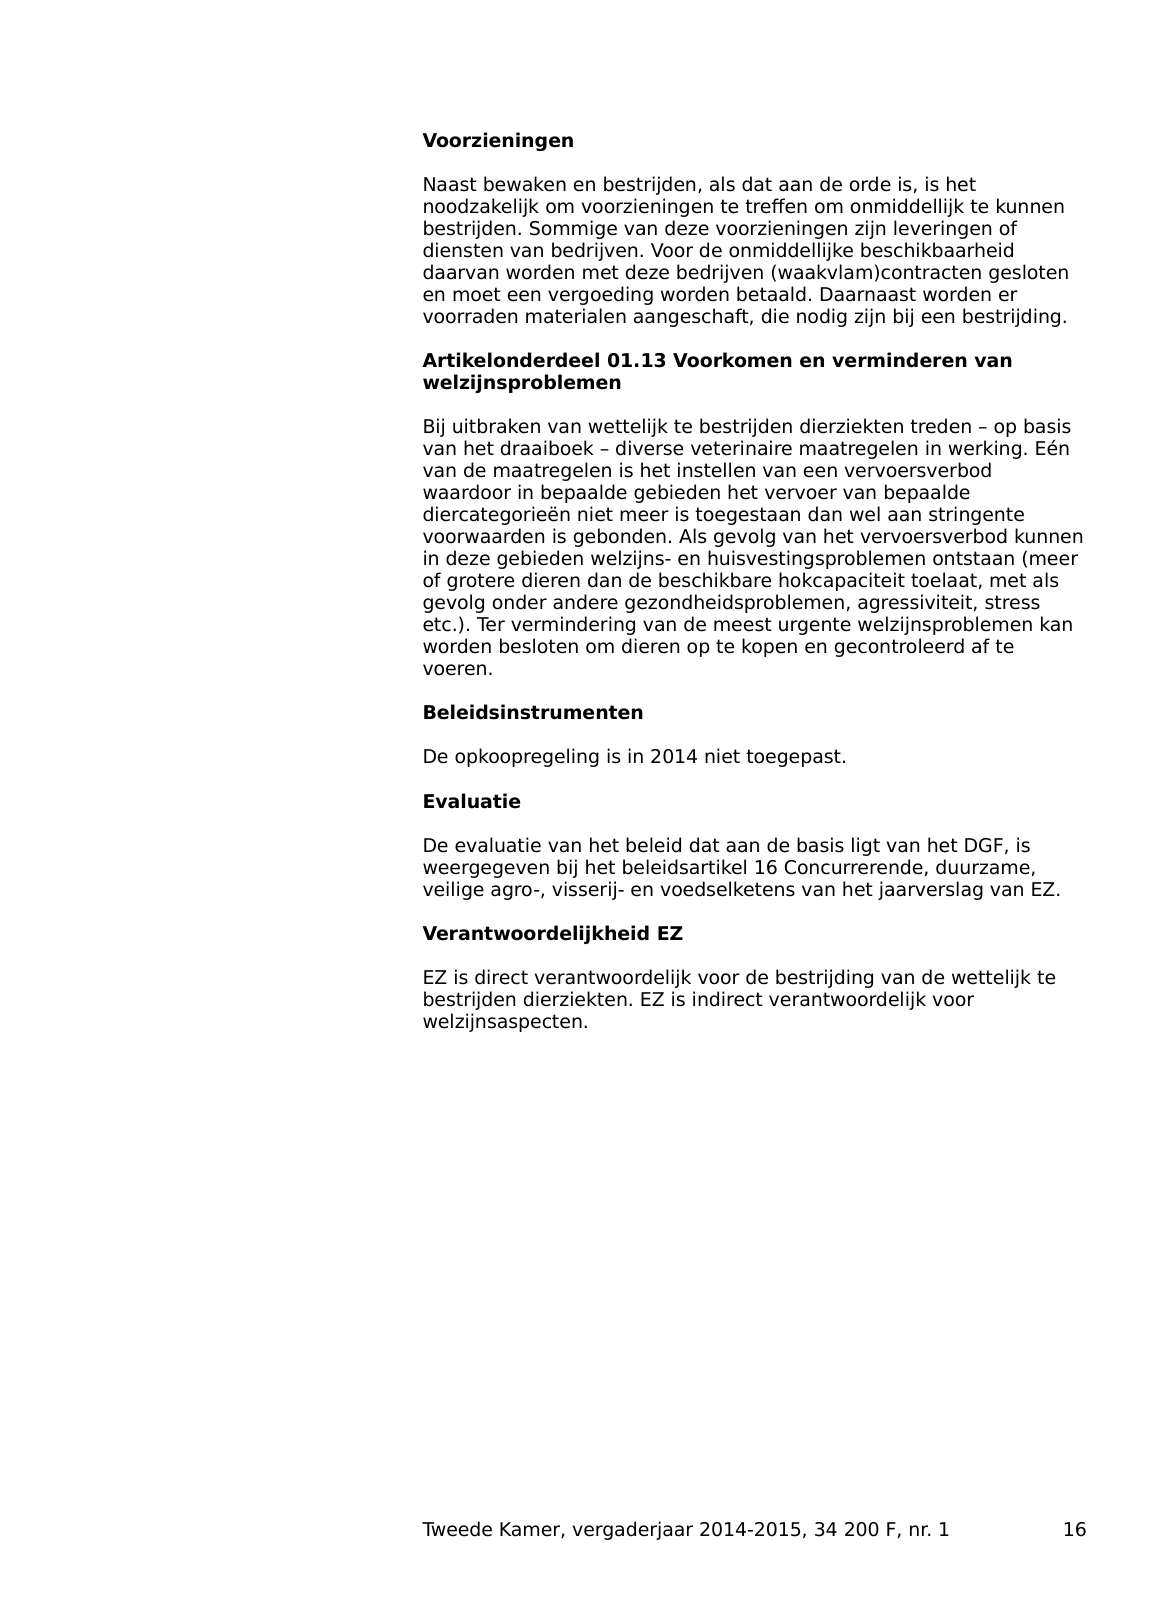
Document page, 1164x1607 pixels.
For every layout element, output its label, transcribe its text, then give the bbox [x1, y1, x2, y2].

text Bij uitbraken van wettelijk te bestrijden dierziekten treden – op basis van het draaiboek – diverse veterinaire maatregelen in werking. Eén van de maatregelen is het instellen van een vervoersverbod waardoor in bepaalde gebieden het vervoer van bepaalde diercategorieën niet meer is toegestaan dan wel aan stringente voorwaarden is gebonden. Als gevolg van het vervoersverbod kunnen in deze gebieden welzijns- en huisvestingsproblemen ontstaan (meer of grotere dieren dan de beschikbare hokcapaciteit toelaat, met als gevolg onder andere gezondheidsproblemen, agressiviteit, stress etc.). Ter vermindering van de meest urgente welzijnsproblemen kan worden besloten om dieren op te kopen en gecontroleerd af te voeren. [422, 416, 1087, 680]
text Naast bewaken en bestrijden, als dat aan de orde is, is het noodzakelijk om voorzieningen te treffen om onmiddellijk te kunnen bestrijden. Sommige van deze voorzieningen zijn leveringen of diensten van bedrijven. Voor de onmiddellijke beschikbaarheid daarvan worden met deze bedrijven (waakvlam)contracten gesloten en moet een vergoeding worden betaald. Daarnaast worden er voorraden materialen aangeschaft, die nodig zijn bij een bestrijding. [422, 174, 1087, 328]
text EZ is direct verantwoordelijk voor de bestrijding van de wettelijk te bestrijden dierziekten. EZ is indirect verantwoordelijk voor welzijnsaspecten. [422, 967, 1087, 1033]
text De opkoopregeling is in 2014 niet toegepast. [422, 746, 1087, 768]
text De evaluatie van het beleid dat aan de basis ligt van het DGF, is weergegeven bij het beleidsartikel 16 Concurrerende, duurzame, veilige agro-, visserij- en voedselketens van het jaarverslag van EZ. [422, 835, 1087, 901]
subtitle Verantwoordelijkheid EZ [422, 923, 1087, 945]
subtitle Evaluatie [422, 791, 1087, 812]
subtitle Artikelonderdeel 01.13 Voorkomen en verminderen van welzijnsproblemen [422, 350, 1087, 394]
subtitle Voorzieningen [422, 130, 1087, 152]
subtitle Beleidsinstrumenten [422, 702, 1087, 724]
